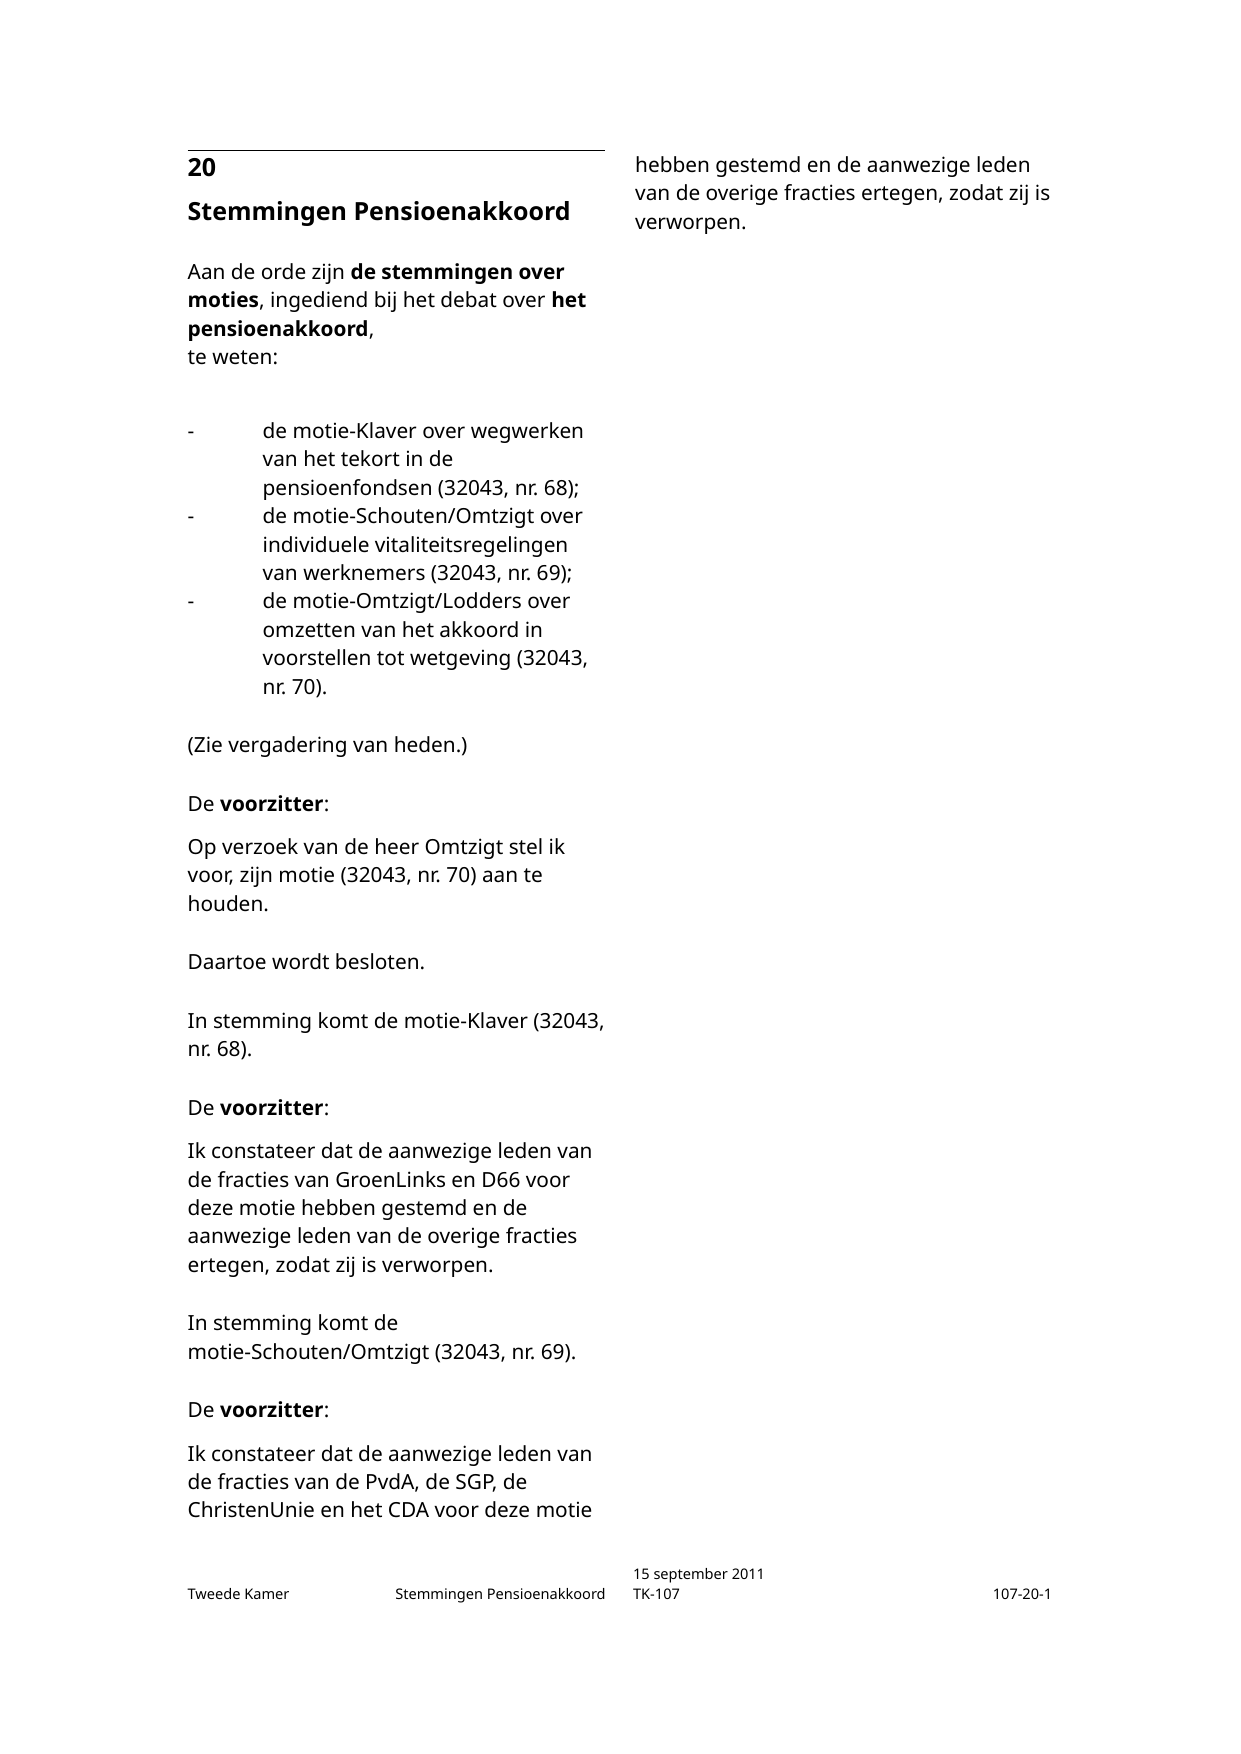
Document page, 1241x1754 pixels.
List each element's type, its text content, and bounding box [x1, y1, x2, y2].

list de motie-Schouten/Omtzigt over individuele vitaliteitsregelingen van werknemers (32043, nr. 69); [187, 501, 605, 587]
text 20 [187, 151, 605, 184]
text In stemming komt de motie-Schouten/Omtzigt (32043, nr. 69). [187, 1308, 605, 1365]
list de motie-Omtzigt/Lodders over omzetten van het akkoord in voorstellen tot wetgeving (32043, nr. 70). [187, 587, 605, 700]
text Ik constateer dat de aanwezige leden van de fracties van de PvdA, de SGP, de ChristenUnie en het CDA voor deze motie [187, 1439, 605, 1524]
list de motie-Klaver over wegwerken van het tekort in de pensioenfondsen (32043, nr. 68); [187, 416, 605, 501]
text De voorzitter: [187, 1395, 605, 1424]
text (Zie vergadering van heden.) [187, 730, 605, 759]
text In stemming komt de motie-Klaver (32043, nr. 68). [187, 1006, 605, 1063]
text De voorzitter: [187, 789, 605, 817]
text Stemmingen Pensioenakkoord [187, 193, 605, 227]
text Ik constateer dat de aanwezige leden van de fracties van GroenLinks en D66 voor deze motie hebben gestemd en de aanwezige leden van de overige fracties ertegen, zodat zij is verworpen. [187, 1136, 605, 1278]
text hebben gestemd en de aanwezige leden van de overige fracties ertegen, zodat zij is verworpen. [635, 150, 1053, 235]
text Daartoe wordt besloten. [187, 947, 605, 976]
text De voorzitter: [187, 1093, 605, 1121]
text Op verzoek van de heer Omtzigt stel ik voor, zijn motie (32043, nr. 70) aan te houden. [187, 832, 605, 917]
text te weten: [187, 342, 605, 371]
text Aan de orde zijn de stemmingen over moties, ingediend bij het debat over het pensioenakkoord, [187, 257, 605, 342]
